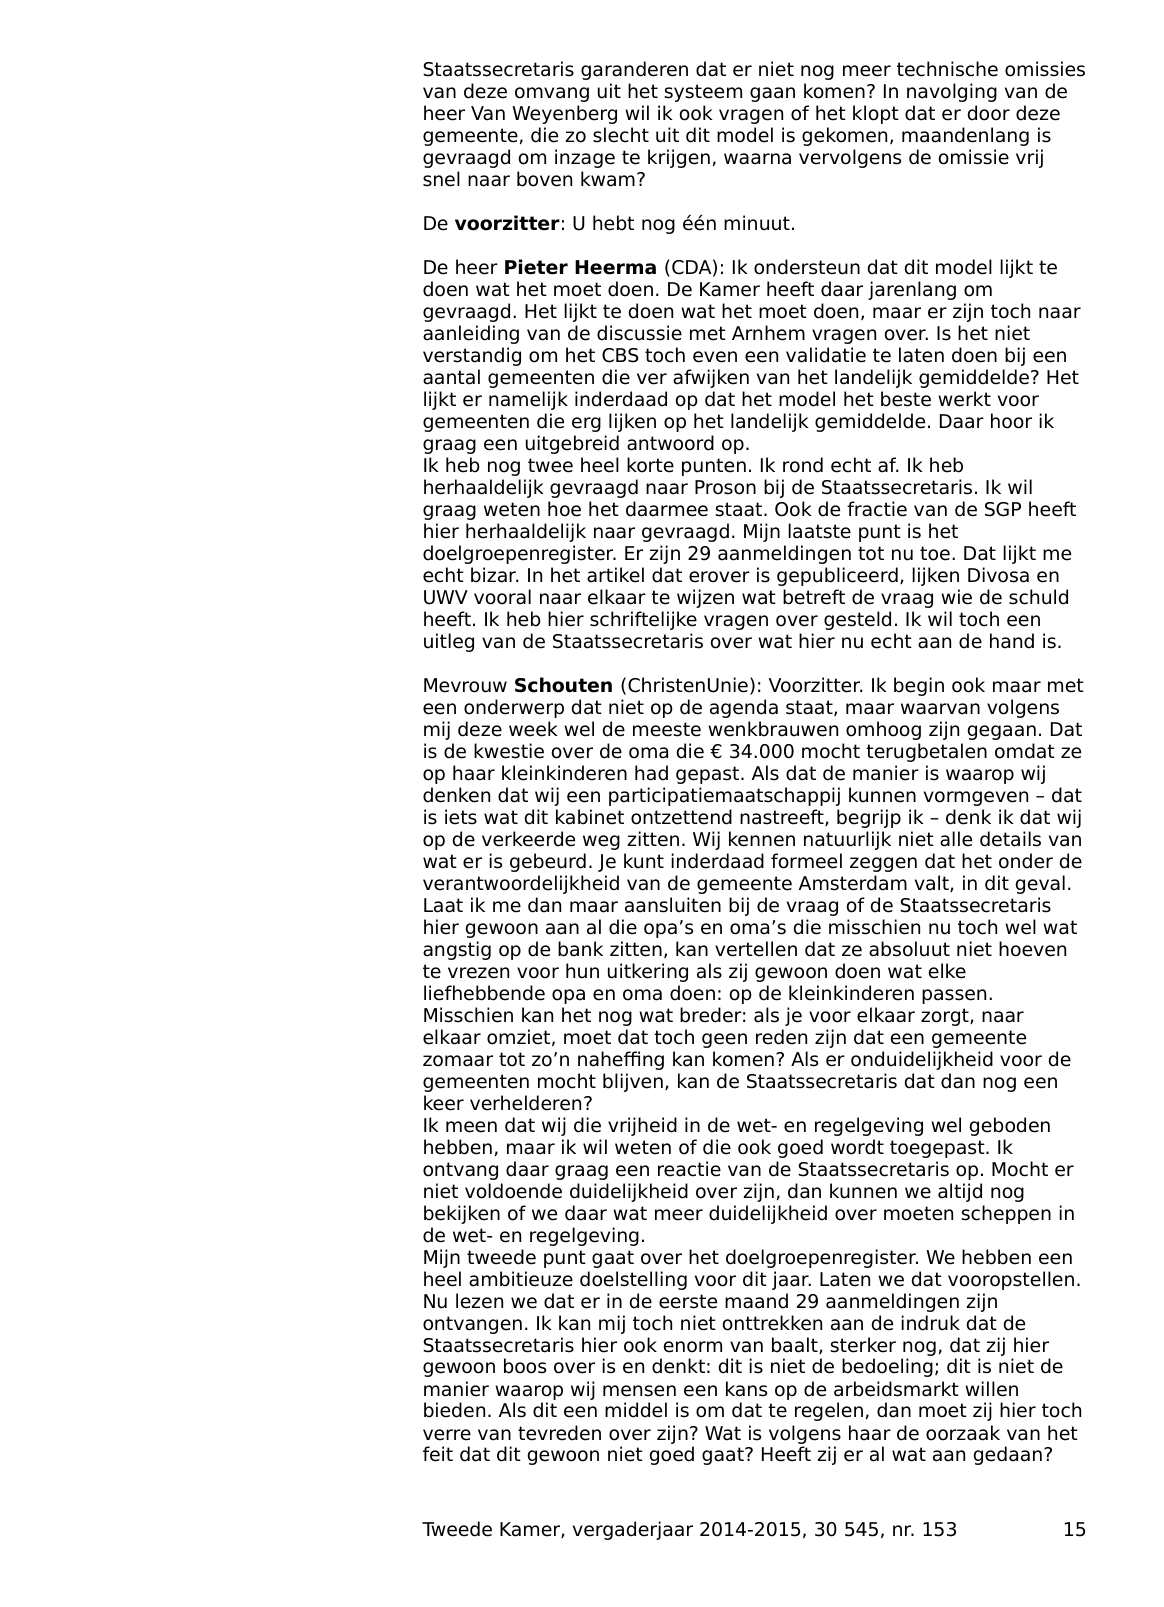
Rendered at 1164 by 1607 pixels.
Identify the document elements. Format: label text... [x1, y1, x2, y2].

text Mevrouw Schouten (ChristenUnie): Voorzitter. Ik begin ook maar met een onderwerp dat niet op de agenda staat, maar waarvan volgens mij deze week wel de meeste wenkbrauwen omhoog zijn gegaan. Dat is de kwestie over de oma die € 34.000 mocht terugbetalen omdat ze op haar kleinkinderen had gepast. Als dat de manier is waarop wij denken dat wij een participatiemaatschappij kunnen vormgeven – dat is iets wat dit kabinet ontzettend nastreeft, begrijp ik – denk ik dat wij op de verkeerde weg zitten. Wij kennen natuurlijk niet alle details van wat er is gebeurd. Je kunt inderdaad formeel zeggen dat het onder de verantwoordelijkheid van de gemeente Amsterdam valt, in dit geval. Laat ik me dan maar aansluiten bij de vraag of de Staatssecretaris hier gewoon aan al die opa’s en oma’s die misschien nu toch wel wat angstig op de bank zitten, kan vertellen dat ze absoluut niet hoeven te vrezen voor hun uitkering als zij gewoon doen wat elke liefhebbende opa en oma doen: op de kleinkinderen passen. Misschien kan het nog wat breder: als je voor elkaar zorgt, naar elkaar omziet, moet dat toch geen reden zijn dat een gemeente zomaar tot zo’n naheffing kan komen? Als er onduidelijkheid voor de gemeenten mocht blijven, kan de Staatssecretaris dat dan nog een keer verhelderen? [422, 675, 1087, 1115]
text Ik meen dat wij die vrijheid in de wet- en regelgeving wel geboden hebben, maar ik wil weten of die ook goed wordt toegepast. Ik ontvang daar graag een reactie van de Staatssecretaris op. Mocht er niet voldoende duidelijkheid over zijn, dan kunnen we altijd nog bekijken of we daar wat meer duidelijkheid over moeten scheppen in de wet- en regelgeving. [422, 1115, 1087, 1247]
text De voorzitter: U hebt nog één minuut. [422, 213, 1087, 235]
text De heer Pieter Heerma (CDA): Ik ondersteun dat dit model lijkt te doen wat het moet doen. De Kamer heeft daar jarenlang om gevraagd. Het lijkt te doen wat het moet doen, maar er zijn toch naar aanleiding van de discussie met Arnhem vragen over. Is het niet verstandig om het CBS toch even een validatie te laten doen bij een aantal gemeenten die ver afwijken van het landelijk gemiddelde? Het lijkt er namelijk inderdaad op dat het model het beste werkt voor gemeenten die erg lijken op het landelijk gemiddelde. Daar hoor ik graag een uitgebreid antwoord op. [422, 257, 1087, 455]
text Mijn tweede punt gaat over het doelgroepenregister. We hebben een heel ambitieuze doelstelling voor dit jaar. Laten we dat vooropstellen. Nu lezen we dat er in de eerste maand 29 aanmeldingen zijn ontvangen. Ik kan mij toch niet onttrekken aan de indruk dat de Staatssecretaris hier ook enorm van baalt, sterker nog, dat zij hier gewoon boos over is en denkt: dit is niet de bedoeling; dit is niet de manier waarop wij mensen een kans op de arbeidsmarkt willen bieden. Als dit een middel is om dat te regelen, dan moet zij hier toch verre van tevreden over zijn? Wat is volgens haar de oorzaak van het feit dat dit gewoon niet goed gaat? Heeft zij er al wat aan gedaan? [422, 1247, 1087, 1466]
text Ik heb nog twee heel korte punten. Ik rond echt af. Ik heb herhaaldelijk gevraagd naar Proson bij de Staatssecretaris. Ik wil graag weten hoe het daarmee staat. Ook de fractie van de SGP heeft hier herhaaldelijk naar gevraagd. Mijn laatste punt is het doelgroepenregister. Er zijn 29 aanmeldingen tot nu toe. Dat lijkt me echt bizar. In het artikel dat erover is gepubliceerd, lijken Divosa en UWV vooral naar elkaar te wijzen wat betreft de vraag wie de schuld heeft. Ik heb hier schriftelijke vragen over gesteld. Ik wil toch een uitleg van de Staatssecretaris over wat hier nu echt aan de hand is. [422, 455, 1087, 653]
text Staatssecretaris garanderen dat er niet nog meer technische omissies van deze omvang uit het systeem gaan komen? In navolging van de heer Van Weyenberg wil ik ook vragen of het klopt dat er door deze gemeente, die zo slecht uit dit model is gekomen, maandenlang is gevraagd om inzage te krijgen, waarna vervolgens de omissie vrij snel naar boven kwam? [422, 59, 1087, 191]
